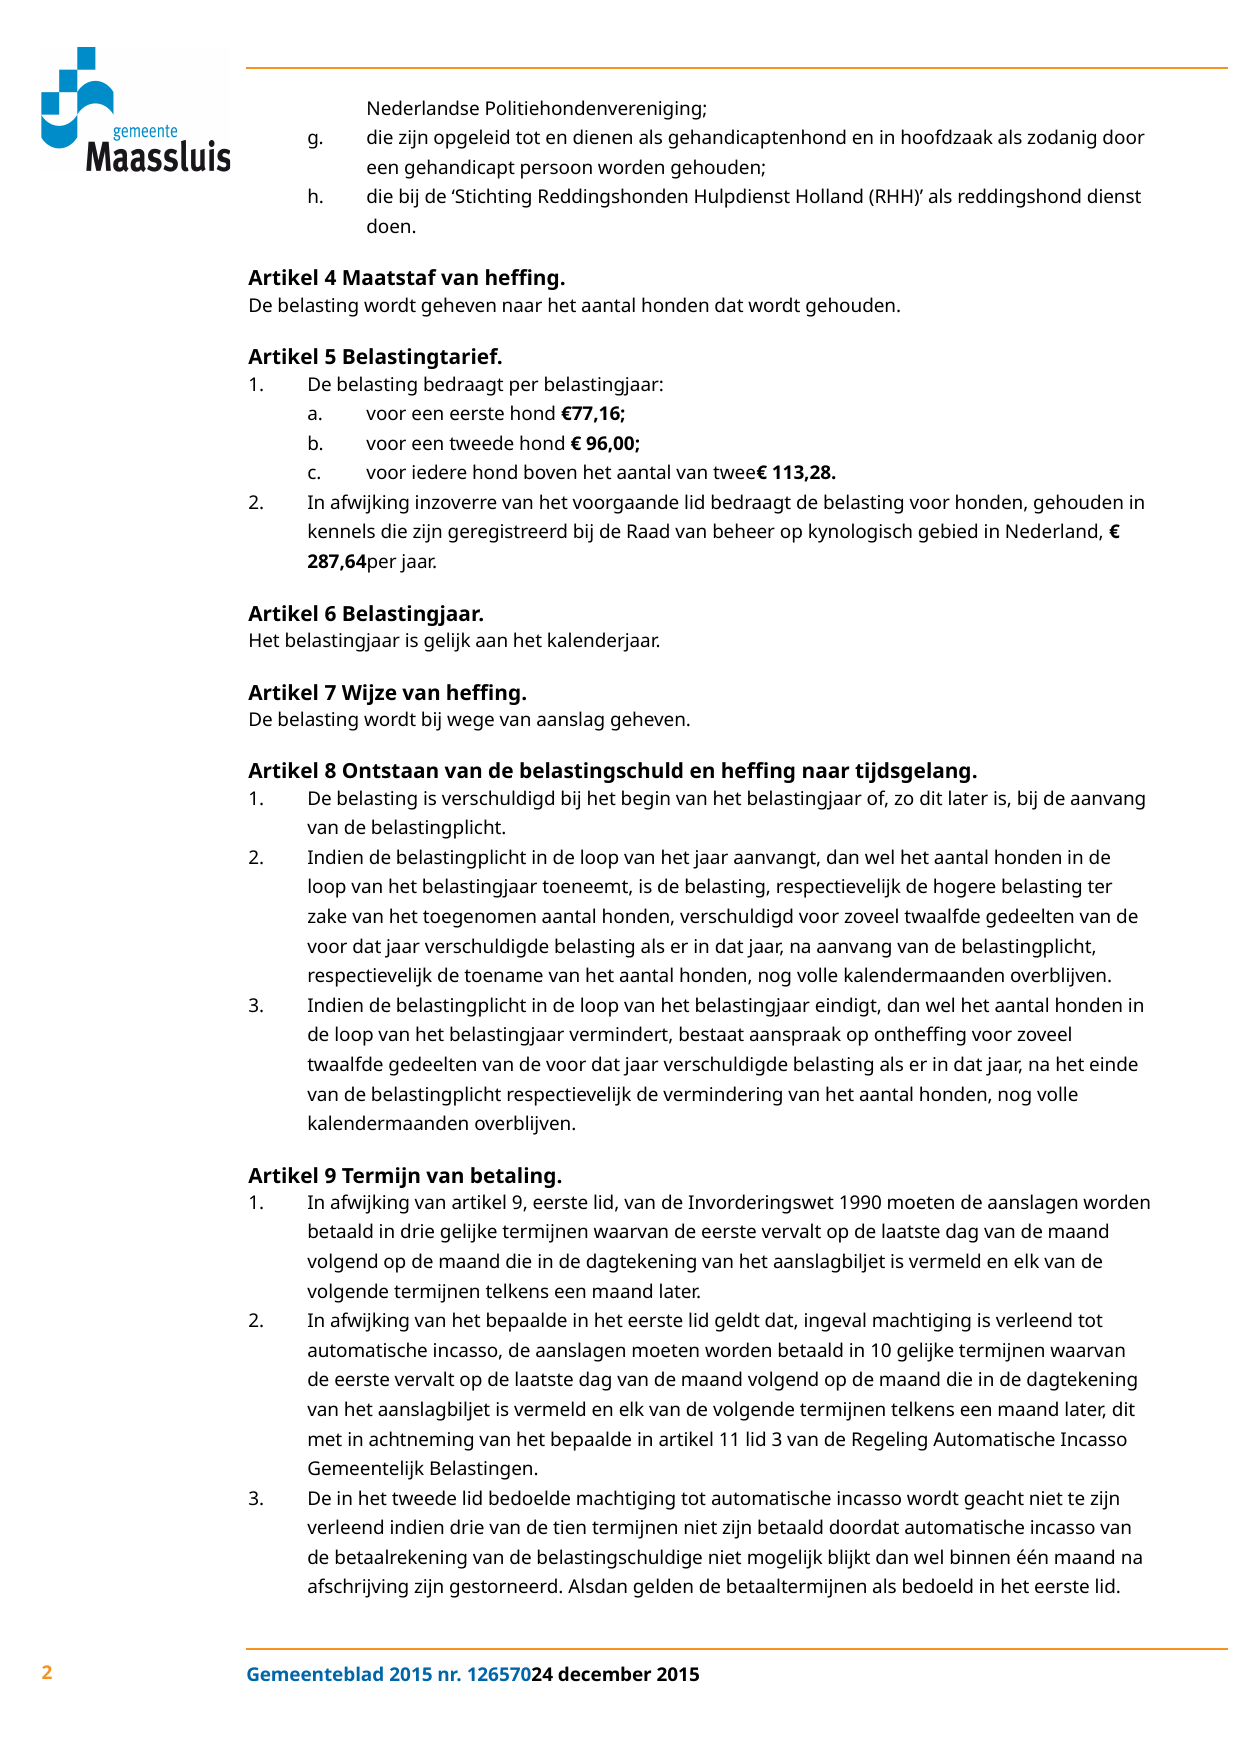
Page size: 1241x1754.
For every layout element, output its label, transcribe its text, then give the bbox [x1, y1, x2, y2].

list die bij de ‘Stichting Reddingshonden Hulpdienst Holland (RHH)’ als reddingshond dienst doen. [307, 183, 1152, 239]
list De in het tweede lid bedoelde machtiging tot automatische incasso wordt geacht niet te zijn verleend indien drie van de tien termijnen niet zijn betaald doordat automatische incasso van de betaalrekening van de belastingschuldige niet mogelijk blijkt dan wel binnen één maand na afschrijving zijn gestorneerd. Alsdan gelden de betaaltermijnen als bedoeld in het eerste lid. [248, 1485, 1152, 1599]
picture [41, 47, 77, 92]
list Indien de belastingplicht in de loop van het belastingjaar eindigt, dan wel het aantal honden in de loop van het belastingjaar vermindert, bestaat aanspraak op ontheffing voor zoveel twaalfde gedeelten van de voor dat jaar verschuldigde belasting als er in dat jaar, na het einde van de belastingplicht respectievelijk de vermindering van het aantal honden, nog volle kalendermaanden overblijven. [248, 992, 1152, 1136]
list Indien de belastingplicht in de loop van het jaar aanvangt, dan wel het aantal honden in de loop van het belastingjaar toeneemt, is de belasting, respectievelijk de hogere belasting ter zake van het toegenomen aantal honden, verschuldigd voor zoveel twaalfde gedeelten van de voor dat jaar verschuldigde belasting als er in dat jaar, na aanvang van de belastingplicht, respectievelijk de toename van het aantal honden, nog volle kalendermaanden overblijven. [248, 844, 1152, 988]
text Artikel 5 Belastingtarief. [248, 342, 1152, 371]
text Artikel 9 Termijn van betaling. [248, 1161, 1152, 1189]
text Artikel 4 Maatstaf van heffing. [248, 263, 1152, 292]
text Het belastingjaar is gelijk aan het kalenderjaar. [248, 627, 1152, 653]
list De belasting is verschuldigd bij het begin van het belastingjaar of, zo dit later is, bij de aanvang van de belastingplicht. [248, 785, 1152, 840]
list In afwijking van het bepaalde in het eerste lid geldt dat, ingeval machtiging is verleend tot automatische incasso, de aanslagen moeten worden betaald in 10 gelijke termijnen waarvan de eerste vervalt op de laatste dag van de maand volgend op de maand die in de dagtekening van het aanslagbiljet is vermeld en elk van de volgende termijnen telkens een maand later, dit met in achtneming van het bepaalde in artikel 11 lid 3 van de Regeling Automatische Incasso Gemeentelijk Belastingen. [248, 1307, 1152, 1481]
list die zijn opgeleid tot en dienen als gehandicaptenhond en in hoofdzaak als zodanig door een gehandicapt persoon worden gehouden; [307, 124, 1152, 180]
list voor iedere hond boven het aantal van twee€ 113,28. [307, 459, 1152, 485]
list Nederlandse Politiehondenvereniging; [307, 95, 1152, 121]
text De belasting wordt bij wege van aanslag geheven. [248, 706, 1152, 732]
text Artikel 8 Ontstaan van de belastingschuld en heffing naar tijdsgelang. [248, 756, 1152, 785]
list voor een eerste hond €77,16; [307, 400, 1152, 426]
picture [41, 47, 231, 172]
list voor een tweede hond € 96,00; [307, 430, 1152, 456]
text Artikel 6 Belastingjaar. [248, 599, 1152, 627]
list In afwijking inzoverre van het voorgaande lid bedraagt de belasting voor honden, gehouden in kennels die zijn geregistreerd bij de Raad van beheer op kynologisch gebied in Nederland, € 287,64per jaar. [248, 489, 1152, 574]
text De belasting wordt geheven naar het aantal honden dat wordt gehouden. [248, 292, 1152, 318]
list De belasting bedraagt per belastingjaar: [248, 371, 1152, 397]
text Artikel 7 Wijze van heffing. [248, 678, 1152, 706]
list In afwijking van artikel 9, eerste lid, van de Invorderingswet 1990 moeten de aanslagen worden betaald in drie gelijke termijnen waarvan de eerste vervalt op de laatste dag van de maand volgend op de maand die in de dagtekening van het aanslagbiljet is vermeld en elk van de volgende termijnen telkens een maand later. [248, 1189, 1152, 1304]
